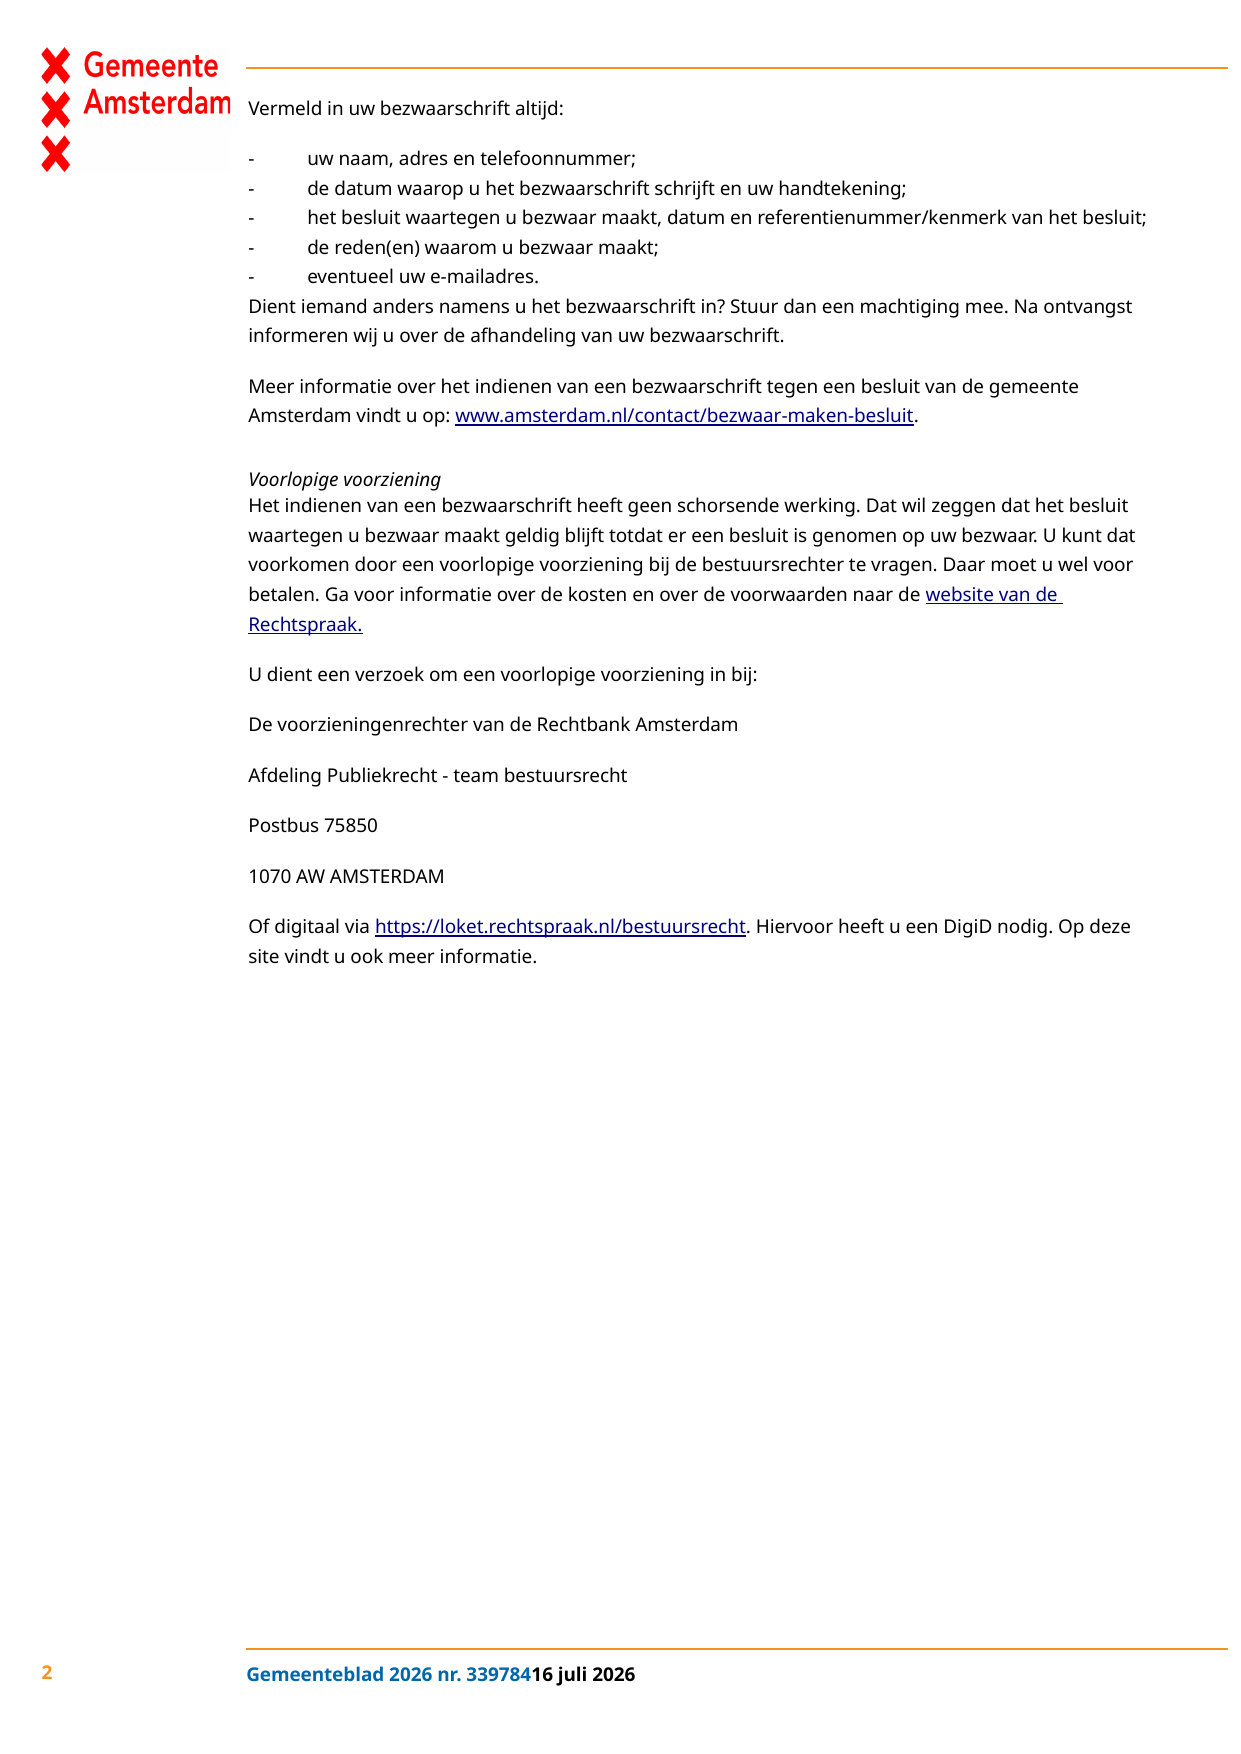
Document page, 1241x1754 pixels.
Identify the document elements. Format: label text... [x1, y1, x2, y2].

text Meer informatie over het indienen van een bezwaarschrift tegen een besluit van de gemeente Amsterdam vindt u op: www.amsterdam.nl/contact/bezwaar-maken-besluit. [248, 373, 1152, 428]
list uw naam, adres en telefoonnummer; [248, 145, 1152, 171]
text Afdeling Publiekrecht - team bestuursrecht [248, 762, 1152, 788]
picture [41, 47, 231, 172]
text Of digitaal via https://loket.rechtspraak.nl/bestuursrecht. Hiervoor heeft u een DigiD nodig. Op deze site vindt u ook meer informatie. [248, 913, 1152, 968]
list het besluit waartegen u bezwaar maakt, datum en referentienummer/kenmerk van het besluit; [248, 204, 1152, 230]
list eventueel uw e-mailadres. [248, 263, 1152, 289]
text Postbus 75850 [248, 812, 1152, 838]
text De voorzieningenrechter van de Rechtbank Amsterdam [248, 712, 1152, 737]
text Het indienen van een bezwaarschrift heeft geen schorsende werking. Dat wil zeggen dat het besluit waartegen u bezwaar maakt geldig blijft totdat er een besluit is genomen op uw bezwaar. U kunt dat voorkomen door een voorlopige voorziening bij de bestuursrechter te vragen. Daar moet u wel voor betalen. Ga voor informatie over de kosten en over de voorwaarden naar de website van de Rechtspraak. [248, 492, 1152, 636]
text Vermeld in uw bezwaarschrift altijd: [248, 95, 1152, 121]
list de reden(en) waarom u bezwaar maakt; [248, 234, 1152, 260]
text Dient iemand anders namens u het bezwaarschrift in? Stuur dan een machtiging mee. Na ontvangst informeren wij u over de afhandeling van uw bezwaarschrift. [248, 293, 1152, 348]
text Voorlopige voorziening [248, 467, 1152, 492]
list de datum waarop u het bezwaarschrift schrijft en uw handtekening; [248, 175, 1152, 201]
text U dient een verzoek om een voorlopige voorziening in bij: [248, 661, 1152, 687]
text 1070 AW AMSTERDAM [248, 863, 1152, 888]
